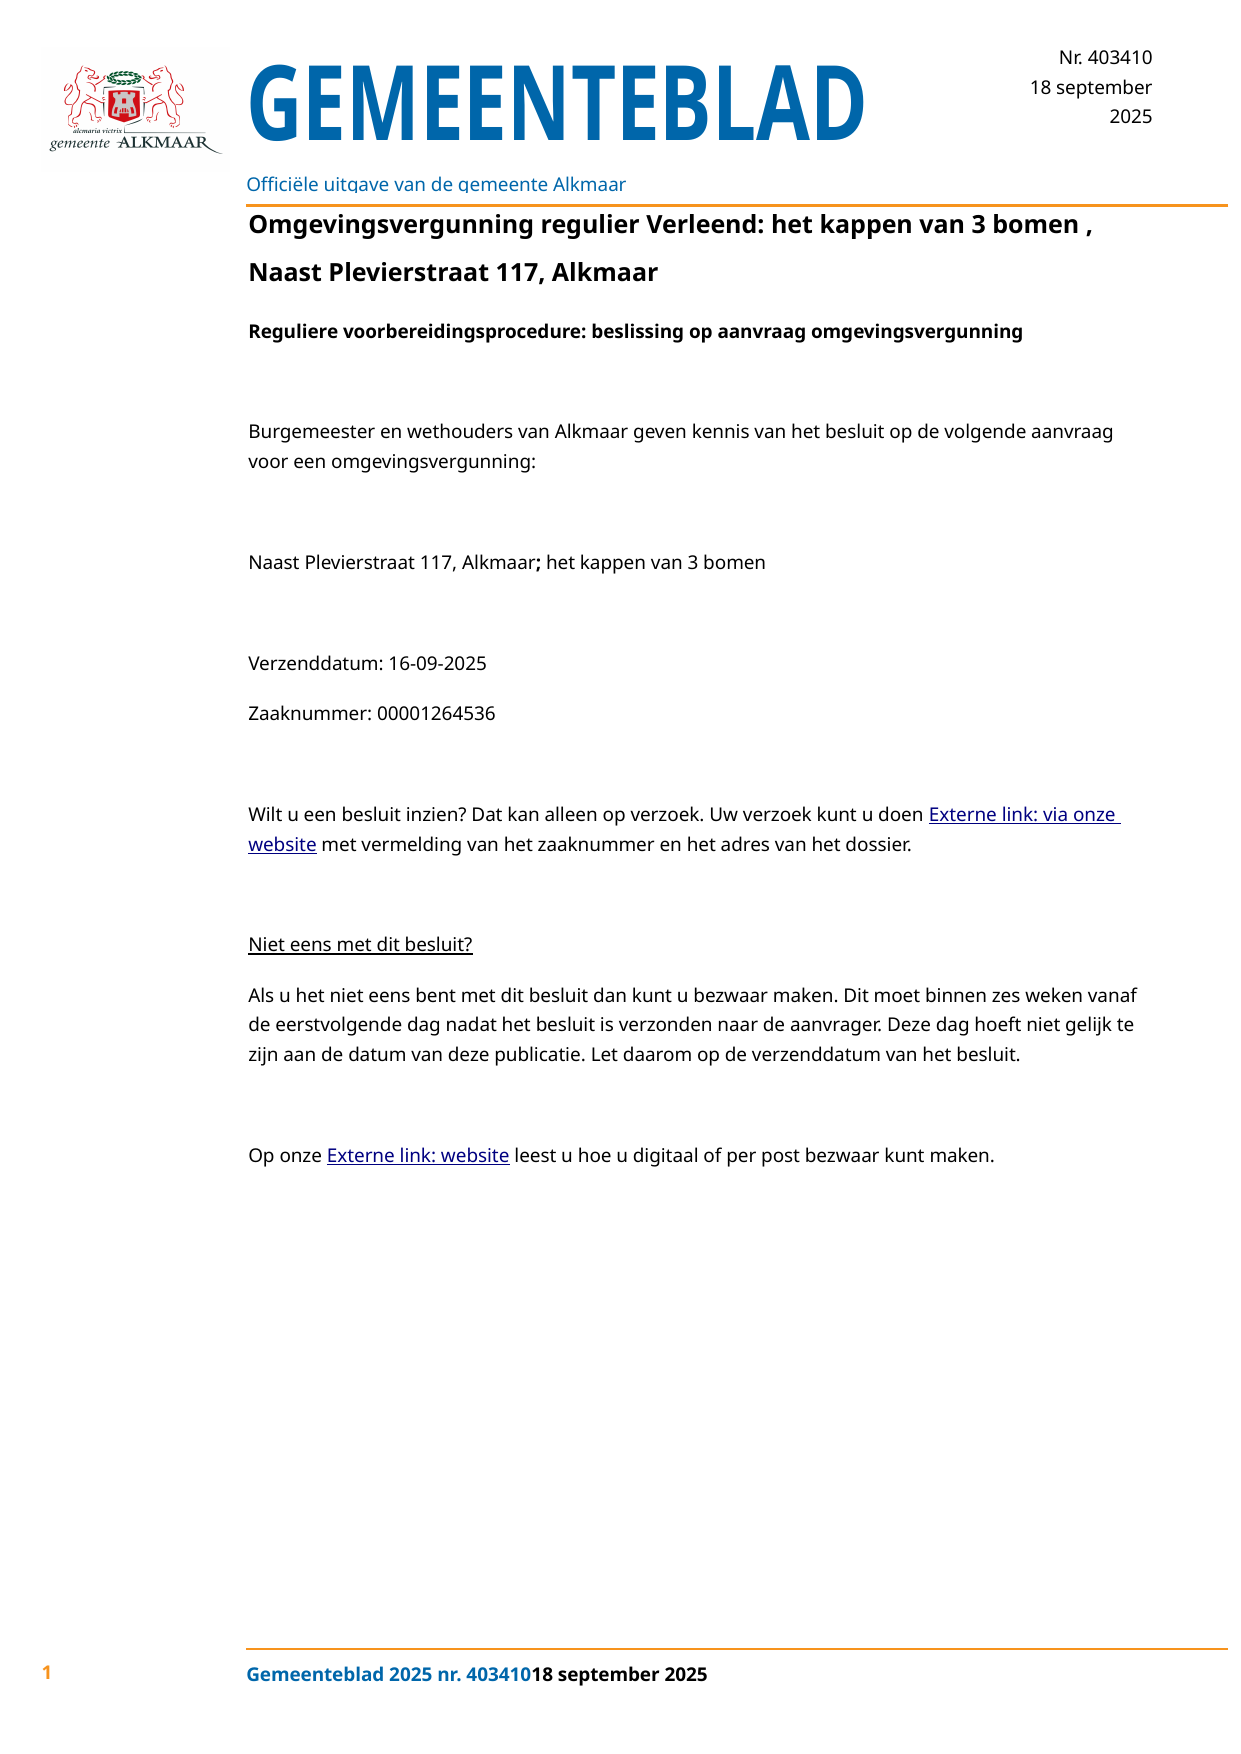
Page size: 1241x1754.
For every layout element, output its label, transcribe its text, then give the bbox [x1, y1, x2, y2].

text Verzenddatum: 16-09-2025 [248, 650, 1152, 676]
text Op onze Externe link: website leest u hoe u digitaal of per post bezwaar kunt maken. [248, 1142, 1152, 1168]
text Reguliere voorbereidingsprocedure: beslissing op aanvraag omgevingsvergunning [248, 318, 1152, 344]
text Burgemeester en wethouders van Alkmaar geven kennis van het besluit op de volgende aanvraag voor een omgevingsvergunning: [248, 419, 1152, 474]
text Wilt u een besluit inzien? Dat kan alleen op verzoek. Uw verzoek kunt u doen Externe link: via onze website met vermelding van het zaaknummer en het adres van het dossier. [248, 801, 1152, 857]
text Omgevingsvergunning regulier Verleend: het kappen van 3 bomen , Naast Plevierstraat 117, Alkmaar [248, 207, 1152, 288]
text Niet eens met dit besluit? [248, 932, 1152, 957]
text Naast Plevierstraat 117, Alkmaar; het kappen van 3 bomen [248, 549, 1152, 575]
picture [41, 47, 231, 172]
text Zaaknummer: 00001264536 [248, 700, 1152, 726]
text Als u het niet eens bent met dit besluit dan kunt u bezwaar maken. Dit moet binnen zes weken vanaf de eerstvolgende dag nadat het besluit is verzonden naar de aanvrager. Deze dag hoeft niet gelijk te zijn aan de datum van deze publicatie. Let daarom op de verzenddatum van het besluit. [248, 982, 1152, 1067]
